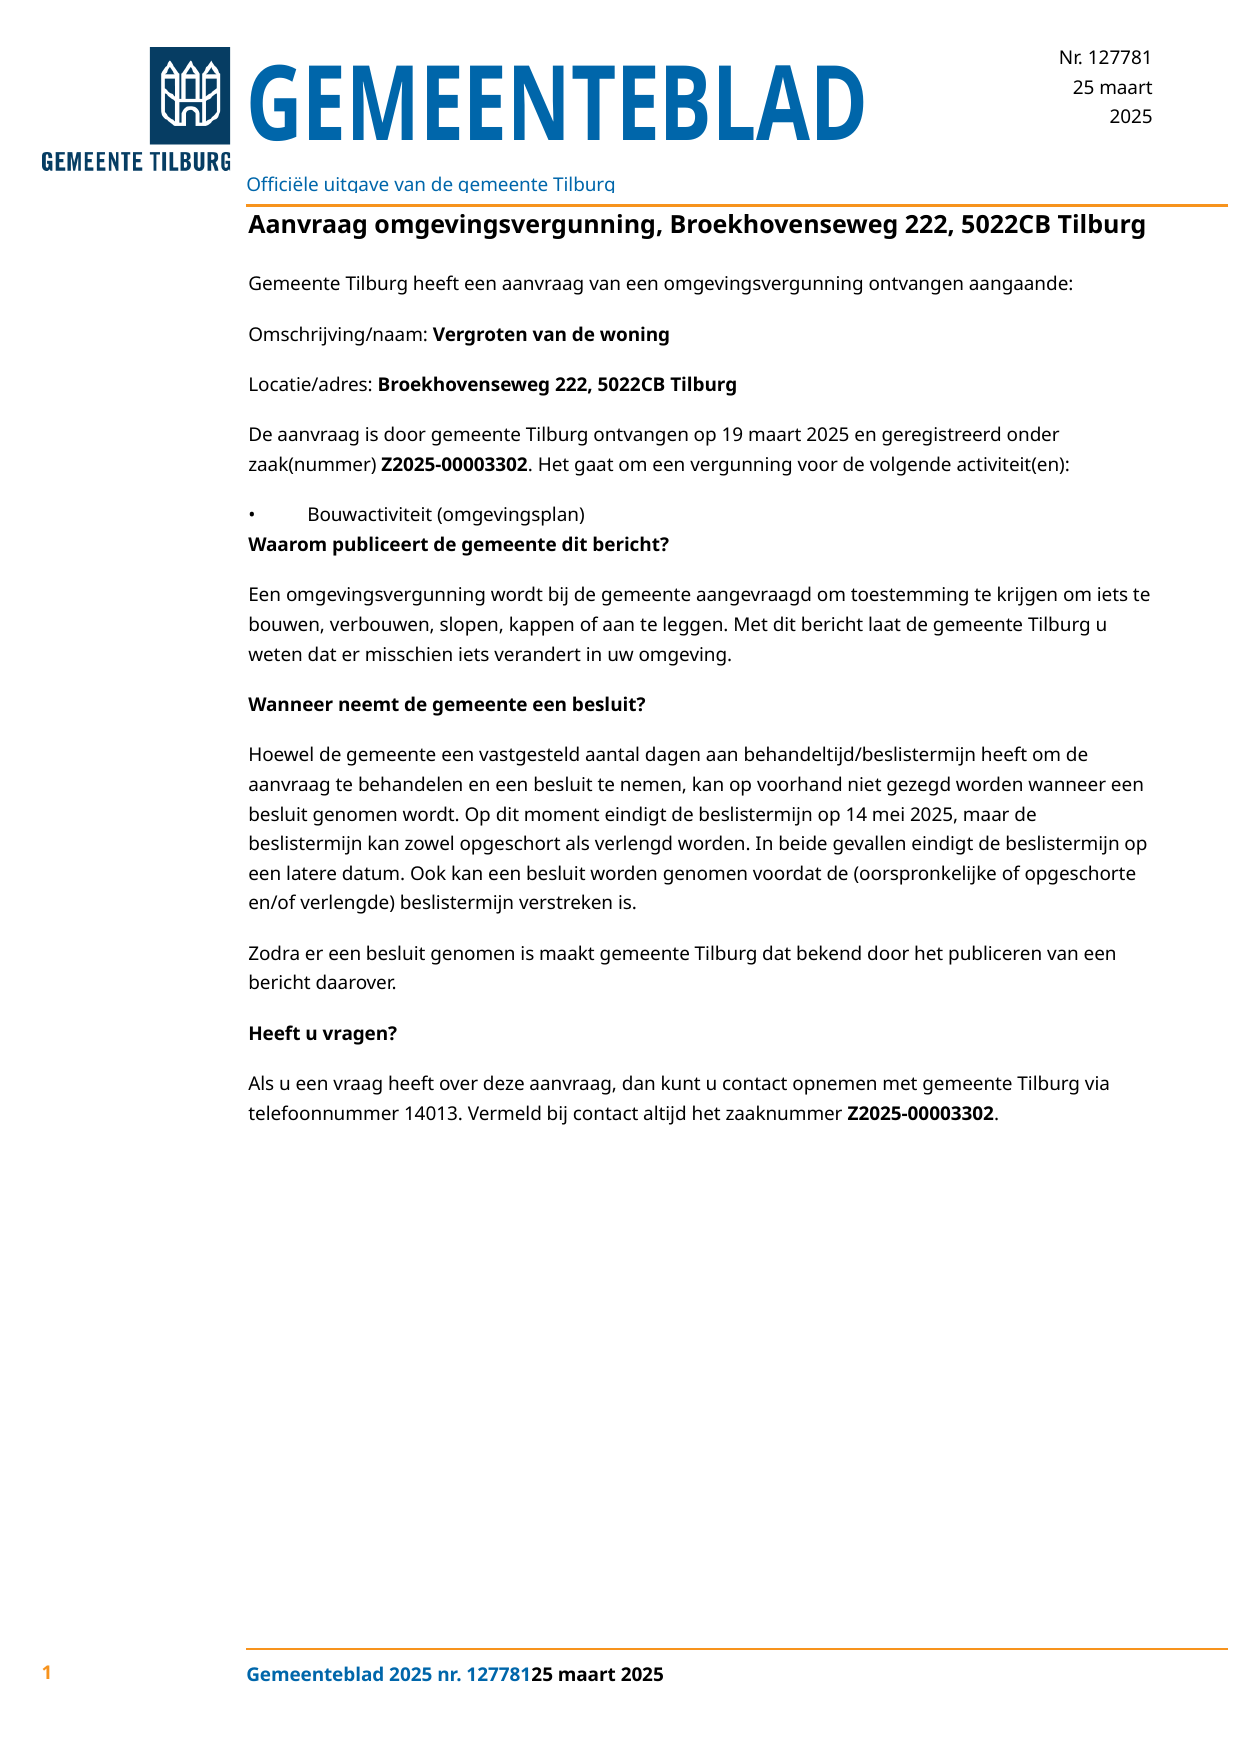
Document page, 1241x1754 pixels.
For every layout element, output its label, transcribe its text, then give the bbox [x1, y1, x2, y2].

text Waarom publiceert de gemeente dit bericht? [248, 531, 1152, 557]
picture [41, 47, 231, 172]
list Bouwactiviteit (omgevingsplan) [248, 502, 1152, 527]
text Een omgevingsvergunning wordt bij de gemeente aangevraagd om toestemming te krijgen om iets te bouwen, verbouwen, slopen, kappen of aan te leggen. Met dit bericht laat de gemeente Tilburg u weten dat er misschien iets verandert in uw omgeving. [248, 582, 1152, 666]
text Omschrijving/naam: Vergroten van de woning [248, 321, 1152, 346]
text Locatie/adres: Broekhovenseweg 222, 5022CB Tilburg [248, 371, 1152, 397]
text Gemeente Tilburg heeft een aanvraag van een omgevingsvergunning ontvangen aangaande: [248, 270, 1152, 296]
text Als u een vraag heeft over deze aanvraag, dan kunt u contact opnemen met gemeente Tilburg via telefoonnummer 14013. Vermeld bij contact altijd het zaaknummer Z2025-00003302. [248, 1070, 1152, 1126]
text Heeft u vragen? [248, 1020, 1152, 1046]
text Hoewel de gemeente een vastgesteld aantal dagen aan behandeltijd/beslistermijn heeft om de aanvraag te behandelen en een besluit te nemen, kan op voorhand niet gezegd worden wanneer een besluit genomen wordt. Op dit moment eindigt de beslistermijn op 14 mei 2025, maar de beslistermijn kan zowel opgeschort als verlengd worden. In beide gevallen eindigt de beslistermijn op een latere datum. Ook kan een besluit worden genomen voordat de (oorspronkelijke of opgeschorte en/of verlengde) beslistermijn verstreken is. [248, 742, 1152, 915]
text Aanvraag omgevingsvergunning, Broekhovenseweg 222, 5022CB Tilburg [248, 207, 1152, 241]
text De aanvraag is door gemeente Tilburg ontvangen op 19 maart 2025 en geregistreerd onder zaak(nummer) Z2025-00003302. Het gaat om een vergunning voor de volgende activiteit(en): [248, 422, 1152, 477]
text Wanneer neemt de gemeente een besluit? [248, 691, 1152, 717]
text Zodra er een besluit genomen is maakt gemeente Tilburg dat bekend door het publiceren van een bericht daarover. [248, 940, 1152, 995]
